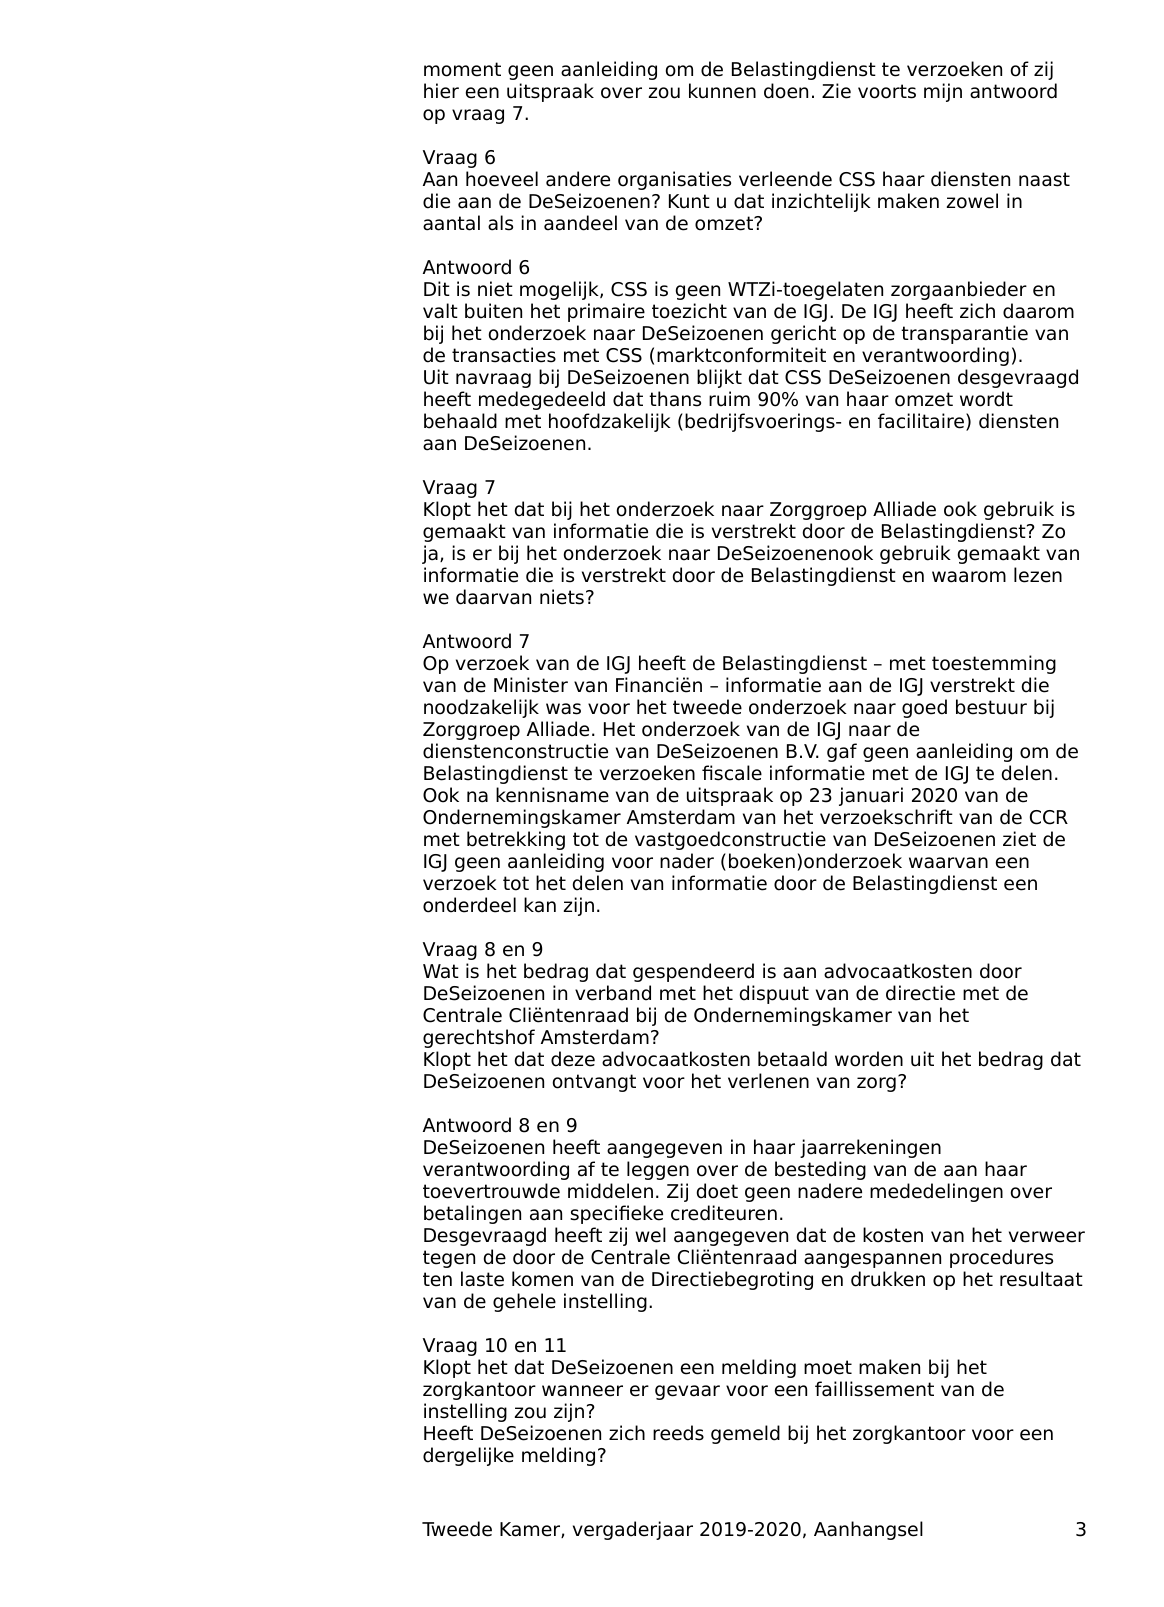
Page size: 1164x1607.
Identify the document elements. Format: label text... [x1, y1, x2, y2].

text Klopt het dat deze advocaatkosten betaald worden uit het bedrag dat DeSeizoenen ontvangt voor het verlenen van zorg? [422, 1049, 1087, 1093]
text Op verzoek van de IGJ heeft de Belastingdienst – met toestemming van de Minister van Financiën – informatie aan de IGJ verstrekt die noodzakelijk was voor het tweede onderzoek naar goed bestuur bij Zorggroep Alliade. Het onderzoek van de IGJ naar de dienstenconstructie van DeSeizoenen B.V. gaf geen aanleiding om de Belastingdienst te verzoeken fiscale informatie met de IGJ te delen. [422, 653, 1087, 785]
text Antwoord 7 [422, 631, 1087, 653]
text Desgevraagd heeft zij wel aangegeven dat de kosten van het verweer tegen de door de Centrale Cliëntenraad aangespannen procedures ten laste komen van de Directiebegroting en drukken op het resultaat van de gehele instelling. [422, 1225, 1087, 1313]
text DeSeizoenen heeft aangegeven in haar jaarrekeningen verantwoording af te leggen over de besteding van de aan haar toevertrouwde middelen. Zij doet geen nadere mededelingen over betalingen aan specifieke crediteuren. [422, 1137, 1087, 1225]
text Dit is niet mogelijk, CSS is geen WTZi-toegelaten zorgaanbieder en valt buiten het primaire toezicht van de IGJ. De IGJ heeft zich daarom bij het onderzoek naar DeSeizoenen gericht op de transparantie van de transacties met CSS (marktconformiteit en verantwoording). [422, 279, 1087, 367]
text Vraag 10 en 11 [422, 1335, 1087, 1357]
text Vraag 7 [422, 477, 1087, 499]
text Vraag 8 en 9 [422, 939, 1087, 961]
text Vraag 6 [422, 147, 1087, 169]
text Uit navraag bij DeSeizoenen blijkt dat CSS DeSeizoenen desgevraagd heeft medegedeeld dat thans ruim 90% van haar omzet wordt behaald met hoofdzakelijk (bedrijfsvoerings- en facilitaire) diensten aan DeSeizoenen. [422, 367, 1087, 455]
text moment geen aanleiding om de Belastingdienst te verzoeken of zij hier een uitspraak over zou kunnen doen. Zie voorts mijn antwoord op vraag 7. [422, 59, 1087, 125]
text Ook na kennisname van de uitspraak op 23 januari 2020 van de Ondernemingskamer Amsterdam van het verzoekschrift van de CCR met betrekking tot de vastgoedconstructie van DeSeizoenen ziet de IGJ geen aanleiding voor nader (boeken)onderzoek waarvan een verzoek tot het delen van informatie door de Belastingdienst een onderdeel kan zijn. [422, 785, 1087, 917]
text Antwoord 6 [422, 257, 1087, 279]
text Klopt het dat DeSeizoenen een melding moet maken bij het zorgkantoor wanneer er gevaar voor een faillissement van de instelling zou zijn? [422, 1357, 1087, 1423]
text Aan hoeveel andere organisaties verleende CSS haar diensten naast die aan de DeSeizoenen? Kunt u dat inzichtelijk maken zowel in aantal als in aandeel van de omzet? [422, 169, 1087, 235]
text Wat is het bedrag dat gespendeerd is aan advocaatkosten door DeSeizoenen in verband met het dispuut van de directie met de Centrale Cliëntenraad bij de Ondernemingskamer van het gerechtshof Amsterdam? [422, 961, 1087, 1049]
text Heeft DeSeizoenen zich reeds gemeld bij het zorgkantoor voor een dergelijke melding? [422, 1423, 1087, 1467]
text Antwoord 8 en 9 [422, 1115, 1087, 1137]
text Klopt het dat bij het onderzoek naar Zorggroep Alliade ook gebruik is gemaakt van informatie die is verstrekt door de Belastingdienst? Zo ja, is er bij het onderzoek naar DeSeizoenenook gebruik gemaakt van informatie die is verstrekt door de Belastingdienst en waarom lezen we daarvan niets? [422, 499, 1087, 609]
